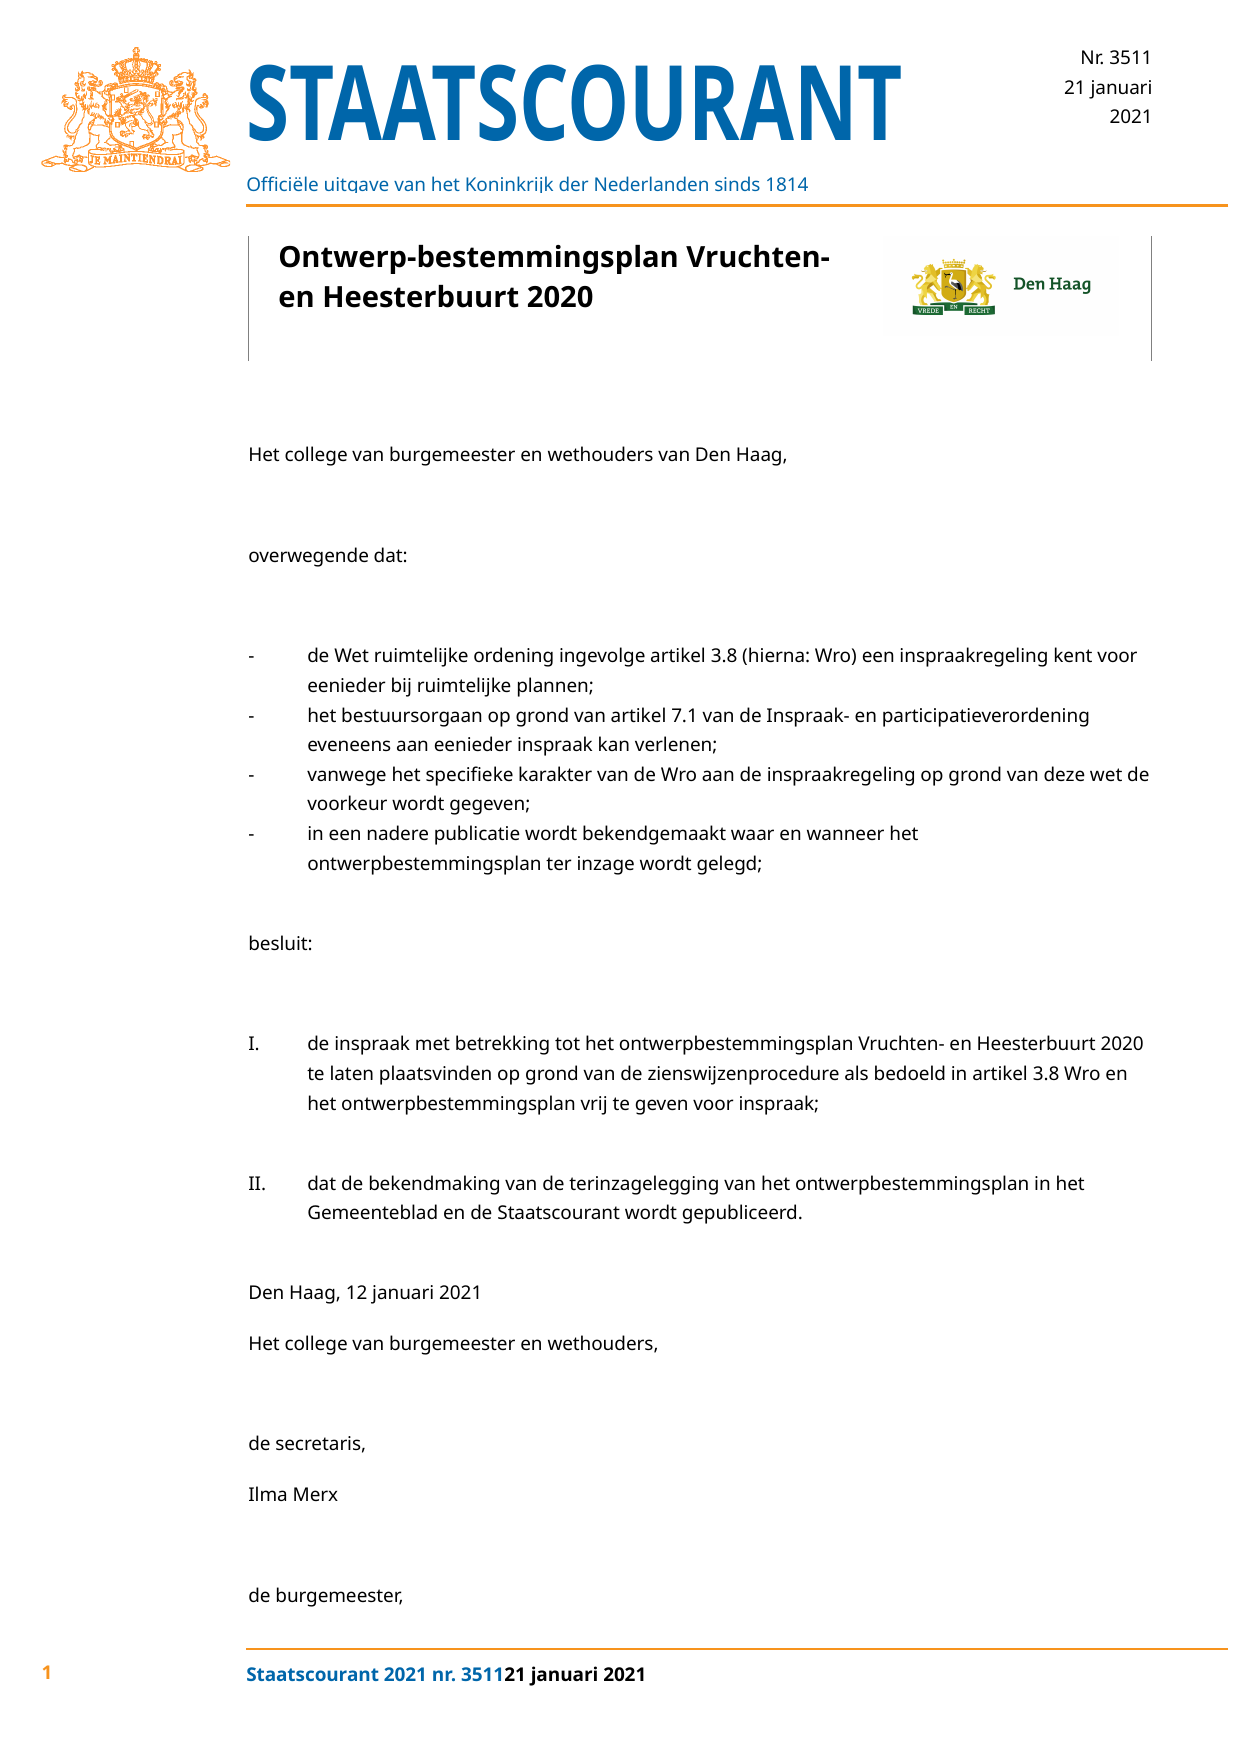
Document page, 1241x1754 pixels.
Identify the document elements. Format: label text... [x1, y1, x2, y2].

table_header [850, 236, 1151, 361]
list het bestuursorgaan op grond van artikel 7.1 van de Inspraak- en participatieverordening eveneens aan eenieder inspraak kan verlenen; [248, 702, 1152, 757]
text de secretaris, [248, 1431, 1152, 1456]
text besluit: [248, 930, 1152, 956]
text Ilma Merx [248, 1481, 1152, 1507]
text Den Haag, 12 januari 2021 [248, 1279, 1152, 1305]
list dat de bekendmaking van de terinzagelegging van het ontwerpbestemmingsplan in het Gemeenteblad en de Staatscourant wordt gepubliceerd. [248, 1170, 1152, 1225]
table_header Ontwerp-bestemmingsplan Vruchten- en Heesterbuurt 2020 [249, 236, 850, 361]
picture [882, 236, 1119, 336]
text overwegende dat: [248, 542, 1152, 568]
list de Wet ruimtelijke ordening ingevolge artikel 3.8 (hierna: Wro) een inspraakregeling kent voor eenieder bij ruimtelijke plannen; [248, 643, 1152, 698]
text Het college van burgemeester en wethouders van Den Haag, [248, 441, 1152, 467]
list in een nadere publicatie wordt bekendgemaakt waar en wanneer het ontwerpbestemmingsplan ter inzage wordt gelegd; [248, 820, 1152, 876]
picture [41, 47, 231, 172]
text Het college van burgemeester en wethouders, [248, 1330, 1152, 1356]
list de inspraak met betrekking tot het ontwerpbestemmingsplan Vruchten- en Heesterbuurt 2020 te laten plaatsvinden op grond van de zienswijzenprocedure als bedoeld in artikel 3.8 Wro en het ontwerpbestemmingsplan vrij te geven voor inspraak; [248, 1031, 1152, 1116]
list vanwege het specifieke karakter van de Wro aan de inspraakregeling op grond van deze wet de voorkeur wordt gegeven; [248, 761, 1152, 816]
text de burgemeester, [248, 1582, 1152, 1608]
